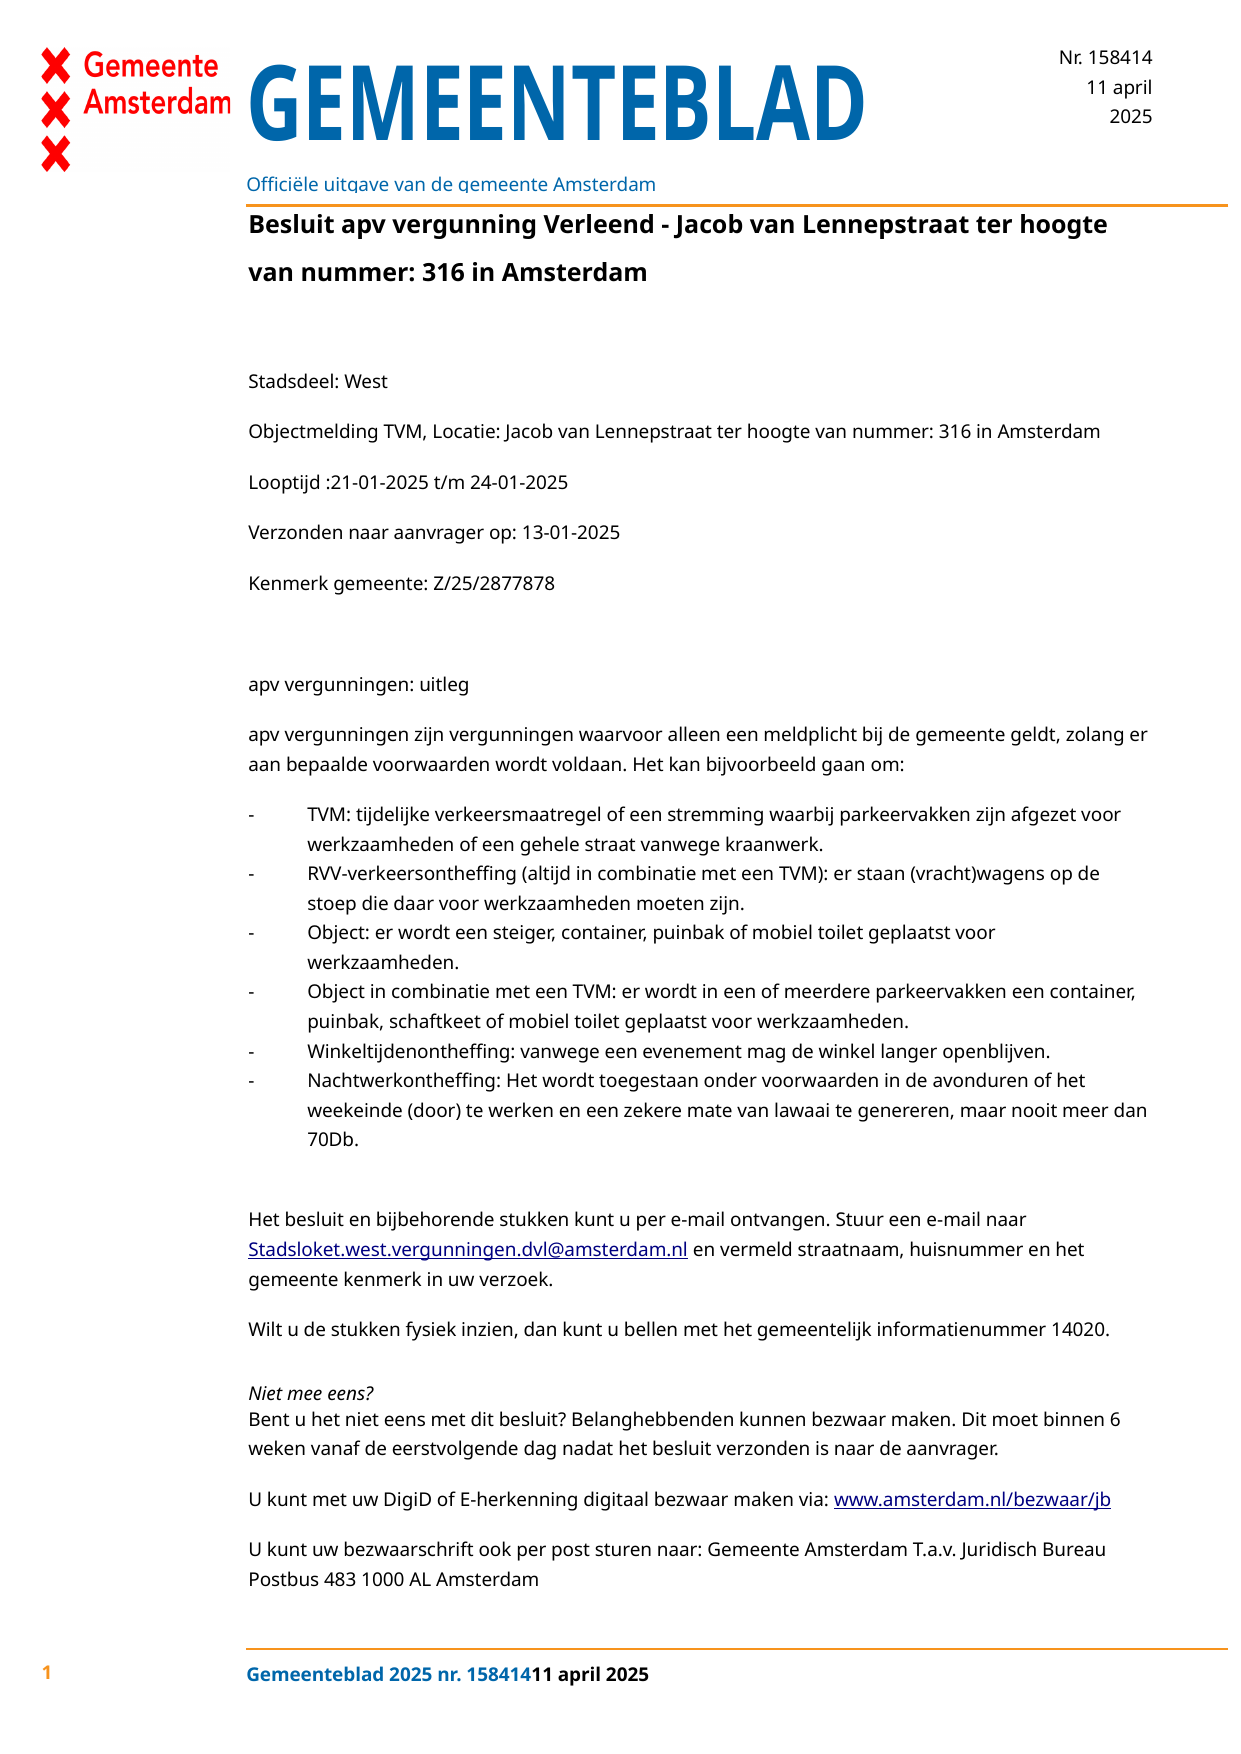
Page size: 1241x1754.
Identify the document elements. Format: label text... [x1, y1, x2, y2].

text apv vergunningen zijn vergunningen waarvoor alleen een meldplicht bij de gemeente geldt, zolang er aan bepaalde voorwaarden wordt voldaan. Het kan bijvoorbeeld gaan om: [248, 721, 1152, 777]
text U kunt met uw DigiD of E-herkenning digitaal bezwaar maken via: www.amsterdam.nl/bezwaar/jb [248, 1486, 1152, 1512]
text Het besluit en bijbehorende stukken kunt u per e-mail ontvangen. Stuur een e-mail naar Stadsloket.west.vergunningen.dvl@amsterdam.nl en vermeld straatnaam, huisnummer en het gemeente kenmerk in uw verzoek. [248, 1207, 1152, 1292]
text Wilt u de stukken fysiek inzien, dan kunt u bellen met het gemeentelijk informatienummer 14020. [248, 1316, 1152, 1342]
text apv vergunningen: uitleg [248, 671, 1152, 697]
text Objectmelding TVM, Locatie: Jacob van Lennepstraat ter hoogte van nummer: 316 in Amsterdam [248, 419, 1152, 444]
text U kunt uw bezwaarschrift ook per post sturen naar: Gemeente Amsterdam T.a.v. Juridisch Bureau Postbus 483 1000 AL Amsterdam [248, 1536, 1152, 1592]
text Looptijd :21-01-2025 t/m 24-01-2025 [248, 469, 1152, 495]
list Object in combinatie met een TVM: er wordt in een of meerdere parkeervakken een container, puinbak, schaftkeet of mobiel toilet geplaatst voor werkzaamheden. [248, 979, 1152, 1034]
text Bent u het niet eens met dit besluit? Belanghebbenden kunnen bezwaar maken. Dit moet binnen 6 weken vanaf de eerstvolgende dag nadat het besluit verzonden is naar de aanvrager. [248, 1406, 1152, 1461]
list Object: er wordt een steiger, container, puinbak of mobiel toilet geplaatst voor werkzaamheden. [248, 919, 1152, 975]
text Verzonden naar aanvrager op: 13-01-2025 [248, 519, 1152, 545]
list RVV-verkeersontheffing (altijd in combinatie met een TVM): er staan (vracht)wagens op de stoep die daar voor werkzaamheden moeten zijn. [248, 860, 1152, 916]
list TVM: tijdelijke verkeersmaatregel of een stremming waarbij parkeervakken zijn afgezet voor werkzaamheden of een gehele straat vanwege kraanwerk. [248, 801, 1152, 857]
text Kenmerk gemeente: Z/25/2877878 [248, 570, 1152, 596]
picture [41, 47, 231, 172]
text Stadsdeel: West [248, 368, 1152, 394]
text Besluit apv vergunning Verleend - Jacob van Lennepstraat ter hoogte van nummer: 316 in Amsterdam [248, 207, 1152, 288]
text Niet mee eens? [248, 1380, 1152, 1406]
list Winkeltijdenontheffing: vanwege een evenement mag de winkel langer openblijven. [248, 1038, 1152, 1064]
list Nachtwerkontheffing: Het wordt toegestaan onder voorwaarden in de avonduren of het weekeinde (door) te werken en een zekere mate van lawaai te genereren, maar nooit meer dan 70Db. [248, 1067, 1152, 1152]
